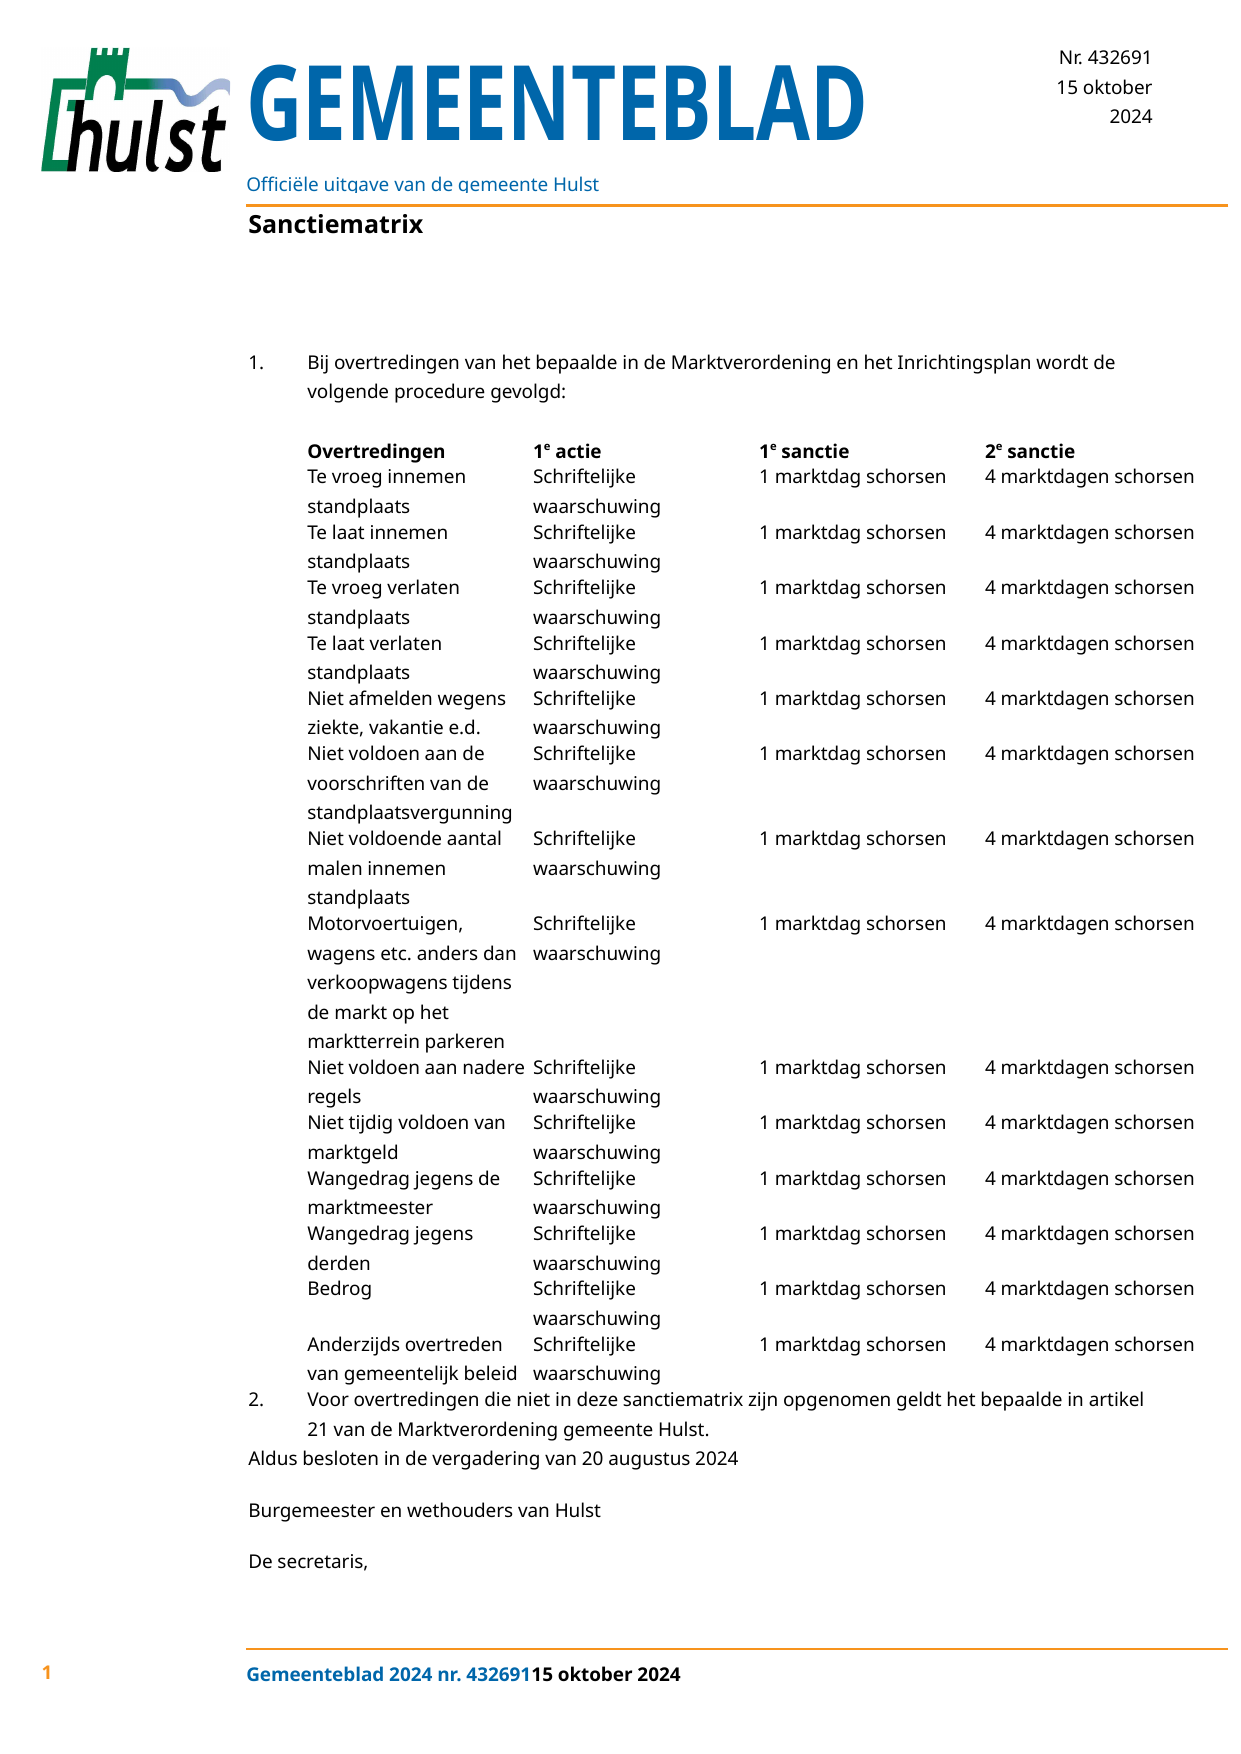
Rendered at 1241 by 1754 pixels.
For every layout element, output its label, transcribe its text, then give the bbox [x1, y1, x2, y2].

table_cell 1 marktdag schorsen [759, 740, 985, 825]
table_cell 4 marktdagen schorsen [985, 740, 1211, 825]
table_cell Schriftelijke waarschuwing [533, 1331, 759, 1386]
table_cell 1 marktdag schorsen [759, 1054, 985, 1109]
table_header Overtredingen [307, 438, 533, 464]
table_cell Schriftelijke waarschuwing [533, 1165, 759, 1220]
table_cell Niet tijdig voldoen van marktgeld [307, 1110, 533, 1165]
table_cell Te laat verlaten standplaats [307, 630, 533, 685]
table_cell Niet afmelden wegens ziekte, vakantie e.d. [307, 685, 533, 740]
table_cell Schriftelijke waarschuwing [533, 519, 759, 574]
table_cell 4 marktdagen schorsen [985, 1220, 1211, 1275]
table_cell 4 marktdagen schorsen [985, 685, 1211, 740]
table_cell Schriftelijke waarschuwing [533, 740, 759, 825]
table_cell Niet voldoen aan de voorschriften van de standplaatsvergunning [307, 740, 533, 825]
table_cell Schriftelijke waarschuwing [533, 910, 759, 1054]
table_cell Schriftelijke waarschuwing [533, 1110, 759, 1165]
table_cell Schriftelijke waarschuwing [533, 825, 759, 910]
table_cell Wangedrag jegens derden [307, 1220, 533, 1275]
table_cell 1 marktdag schorsen [759, 630, 985, 685]
list Bij overtredingen van het bepaalde in de Marktverordening en het Inrichtingsplan wordt de volgende procedure gevolgd: [248, 349, 1152, 404]
table_cell 1 marktdag schorsen [759, 1110, 985, 1165]
table_cell 1 marktdag schorsen [759, 1165, 985, 1220]
table_cell Niet voldoen aan nadere regels [307, 1054, 533, 1109]
text Sanctiematrix [248, 207, 1152, 241]
table_cell 4 marktdagen schorsen [985, 519, 1211, 574]
table_cell 1 marktdag schorsen [759, 464, 985, 519]
table_cell 1 marktdag schorsen [759, 519, 985, 574]
table_cell 4 marktdagen schorsen [985, 630, 1211, 685]
table_cell 4 marktdagen schorsen [985, 910, 1211, 1054]
table_cell Bedrog [307, 1275, 533, 1331]
table_cell 1 marktdag schorsen [759, 1331, 985, 1386]
table_cell Schriftelijke waarschuwing [533, 1054, 759, 1109]
table_cell Te vroeg innemen standplaats [307, 464, 533, 519]
table_cell Schriftelijke waarschuwing [533, 1275, 759, 1331]
table_cell Wangedrag jegens de marktmeester [307, 1165, 533, 1220]
text De secretaris, [248, 1548, 1152, 1574]
table_cell Schriftelijke waarschuwing [533, 630, 759, 685]
table_cell 1 marktdag schorsen [759, 574, 985, 630]
table_cell Niet voldoende aantal malen innemen standplaats [307, 825, 533, 910]
table_cell 4 marktdagen schorsen [985, 464, 1211, 519]
table_cell Anderzijds overtreden van gemeentelijk beleid [307, 1331, 533, 1386]
table_cell 1 marktdag schorsen [759, 1275, 985, 1331]
table_header 1e sanctie [759, 438, 985, 464]
table_cell 1 marktdag schorsen [759, 825, 985, 910]
picture [41, 47, 231, 172]
table_cell Te laat innemen standplaats [307, 519, 533, 574]
table_cell Motorvoertuigen, wagens etc. anders dan verkoopwagens tijdens de markt op het marktterrein parkeren [307, 910, 533, 1054]
list Voor overtredingen die niet in deze sanctiematrix zijn opgenomen geldt het bepaalde in artikel 21 van de Marktverordening gemeente Hulst. [248, 1386, 1152, 1441]
table_cell 4 marktdagen schorsen [985, 1054, 1211, 1109]
table_header 2e sanctie [985, 438, 1211, 464]
table_header 1e actie [533, 438, 759, 464]
table_cell 1 marktdag schorsen [759, 910, 985, 1054]
table_cell 4 marktdagen schorsen [985, 1275, 1211, 1331]
table_cell 4 marktdagen schorsen [985, 825, 1211, 910]
table_cell 1 marktdag schorsen [759, 1220, 985, 1275]
table_cell Te vroeg verlaten standplaats [307, 574, 533, 630]
table_cell Schriftelijke waarschuwing [533, 685, 759, 740]
text Burgemeester en wethouders van Hulst [248, 1497, 1152, 1522]
table_cell Schriftelijke waarschuwing [533, 1220, 759, 1275]
table_cell 4 marktdagen schorsen [985, 1331, 1211, 1386]
table_cell 4 marktdagen schorsen [985, 1165, 1211, 1220]
table_cell Schriftelijke waarschuwing [533, 464, 759, 519]
table_cell Schriftelijke waarschuwing [533, 574, 759, 630]
text Aldus besloten in de vergadering van 20 augustus 2024 [248, 1445, 1152, 1471]
table_cell 1 marktdag schorsen [759, 685, 985, 740]
table_cell 4 marktdagen schorsen [985, 1110, 1211, 1165]
table_cell 4 marktdagen schorsen [985, 574, 1211, 630]
